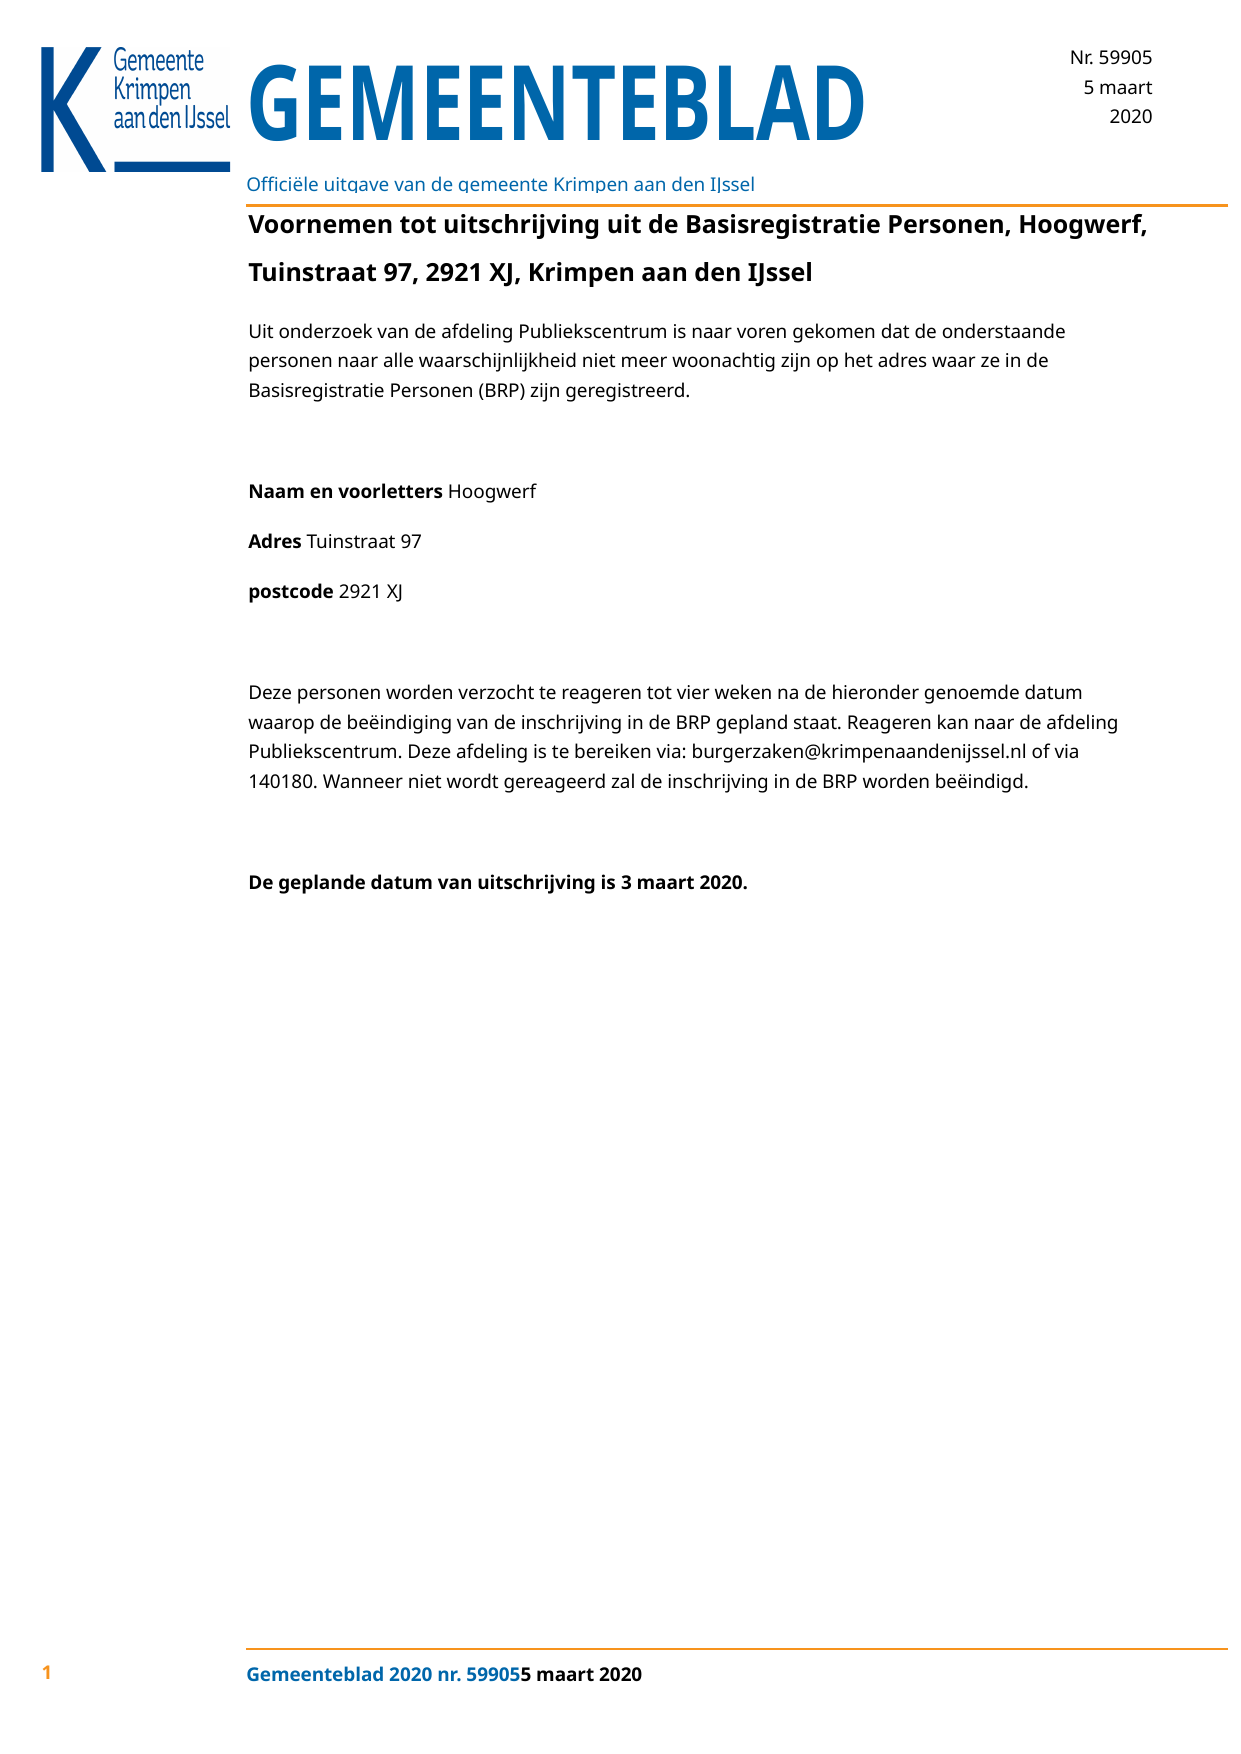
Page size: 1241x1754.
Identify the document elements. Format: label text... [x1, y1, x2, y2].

text Uit onderzoek van de afdeling Publiekscentrum is naar voren gekomen dat de onderstaande personen naar alle waarschijnlijkheid niet meer woonachtig zijn op het adres waar ze in de Basisregistratie Personen (BRP) zijn geregistreerd. [248, 318, 1152, 403]
picture [41, 47, 231, 172]
text Adres Tuinstraat 97 [248, 528, 1152, 554]
text Voornemen tot uitschrijving uit de Basisregistratie Personen, Hoogwerf, Tuinstraat 97, 2921 XJ, Krimpen aan den IJssel [248, 207, 1152, 288]
text De geplande datum van uitschrijving is 3 maart 2020. [248, 869, 1152, 895]
text Deze personen worden verzocht te reageren tot vier weken na de hieronder genoemde datum waarop de beëindiging van de inschrijving in de BRP gepland staat. Reageren kan naar de afdeling Publiekscentrum. Deze afdeling is te bereiken via: burgerzaken@krimpenaandenijssel.nl of via 140180. Wanneer niet wordt gereageerd zal de inschrijving in de BRP worden beëindigd. [248, 679, 1152, 794]
text Naam en voorletters Hoogwerf [248, 478, 1152, 504]
text postcode 2921 XJ [248, 579, 1152, 604]
